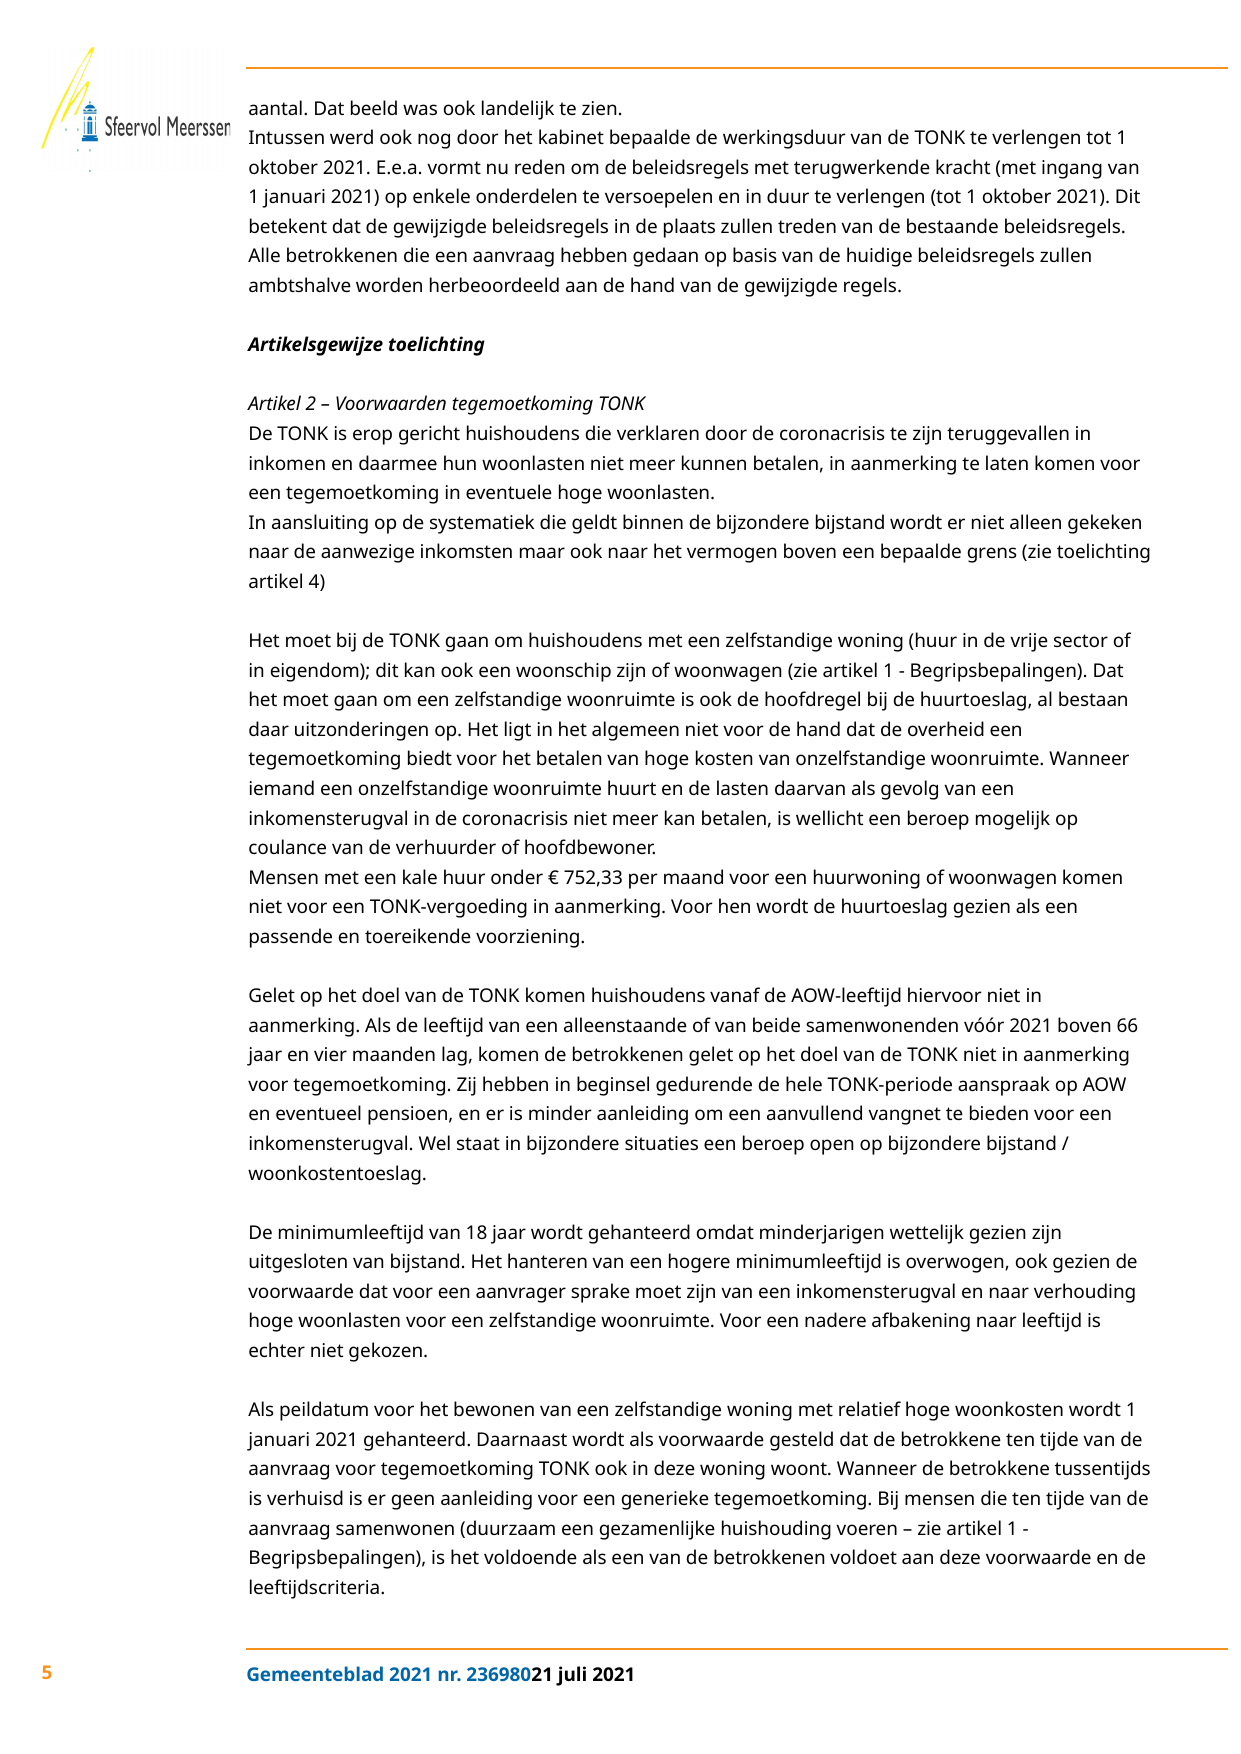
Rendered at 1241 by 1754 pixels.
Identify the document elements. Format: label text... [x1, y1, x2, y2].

picture [41, 47, 231, 172]
text Als peildatum voor het bewonen van een zelfstandige woning met relatief hoge woonkosten wordt 1 januari 2021 gehanteerd. Daarnaast wordt als voorwaarde gesteld dat de betrokkene ten tijde van de aanvraag voor tegemoetkoming TONK ook in deze woning woont. Wanneer de betrokkene tussentijds is verhuisd is er geen aanleiding voor een generieke tegemoetkoming. Bij mensen die ten tijde van de aanvraag samenwonen (duurzaam een gezamenlijke huishouding voeren – zie artikel 1 - Begripsbepalingen), is het voldoende als een van de betrokkenen voldoet aan deze voorwaarde en de leeftijdscriteria. [248, 1396, 1152, 1600]
text Artikelsgewijze toelichting [248, 331, 1152, 357]
text Het moet bij de TONK gaan om huishoudens met een zelfstandige woning (huur in de vrije sector of in eigendom); dit kan ook een woonschip zijn of woonwagen (zie artikel 1 - Begripsbepalingen). Dat het moet gaan om een zelfstandige woonruimte is ook de hoofdregel bij de huurtoeslag, al bestaan daar uitzonderingen op. Het ligt in het algemeen niet voor de hand dat de overheid een tegemoetkoming biedt voor het betalen van hoge kosten van onzelfstandige woonruimte. Wanneer iemand een onzelfstandige woonruimte huurt en de lasten daarvan als gevolg van een inkomensterugval in de coronacrisis niet meer kan betalen, is wellicht een beroep mogelijk op coulance van de verhuurder of hoofdbewoner. [248, 627, 1152, 860]
text In aansluiting op de systematiek die geldt binnen de bijzondere bijstand wordt er niet alleen gekeken naar de aanwezige inkomsten maar ook naar het vermogen boven een bepaalde grens (zie toelichting artikel 4) [248, 509, 1152, 594]
text Gelet op het doel van de TONK komen huishoudens vanaf de AOW-leeftijd hiervoor niet in aanmerking. Als de leeftijd van een alleenstaande of van beide samenwonenden vóór 2021 boven 66 jaar en vier maanden lag, komen de betrokkenen gelet op het doel van de TONK niet in aanmerking voor tegemoetkoming. Zij hebben in beginsel gedurende de hele TONK-periode aanspraak op AOW en eventueel pensioen, en er is minder aanleiding om een aanvullend vangnet te bieden voor een inkomensterugval. Wel staat in bijzondere situaties een beroep open op bijzondere bijstand / woonkostentoeslag. [248, 982, 1152, 1186]
text De TONK is erop gericht huishoudens die verklaren door de coronacrisis te zijn teruggevallen in inkomen en daarmee hun woonlasten niet meer kunnen betalen, in aanmerking te laten komen voor een tegemoetkoming in eventuele hoge woonlasten. [248, 420, 1152, 505]
text Intussen werd ook nog door het kabinet bepaalde de werkingsduur van de TONK te verlengen tot 1 oktober 2021. E.e.a. vormt nu reden om de beleidsregels met terugwerkende kracht (met ingang van 1 januari 2021) op enkele onderdelen te versoepelen en in duur te verlengen (tot 1 oktober 2021). Dit betekent dat de gewijzigde beleidsregels in de plaats zullen treden van de bestaande beleidsregels. Alle betrokkenen die een aanvraag hebben gedaan op basis van de huidige beleidsregels zullen ambtshalve worden herbeoordeeld aan de hand van de gewijzigde regels. [248, 124, 1152, 298]
text Artikel 2 – Voorwaarden tegemoetkoming TONK [248, 391, 1152, 416]
text aantal. Dat beeld was ook landelijk te zien. [248, 95, 1152, 121]
text Mensen met een kale huur onder € 752,33 per maand voor een huurwoning of woonwagen komen niet voor een TONK-vergoeding in aanmerking. Voor hen wordt de huurtoeslag gezien als een passende en toereikende voorziening. [248, 864, 1152, 949]
text De minimumleeftijd van 18 jaar wordt gehanteerd omdat minderjarigen wettelijk gezien zijn uitgesloten van bijstand. Het hanteren van een hogere minimumleeftijd is overwogen, ook gezien de voorwaarde dat voor een aanvrager sprake moet zijn van een inkomensterugval en naar verhouding hoge woonlasten voor een zelfstandige woonruimte. Voor een nadere afbakening naar leeftijd is echter niet gekozen. [248, 1219, 1152, 1363]
